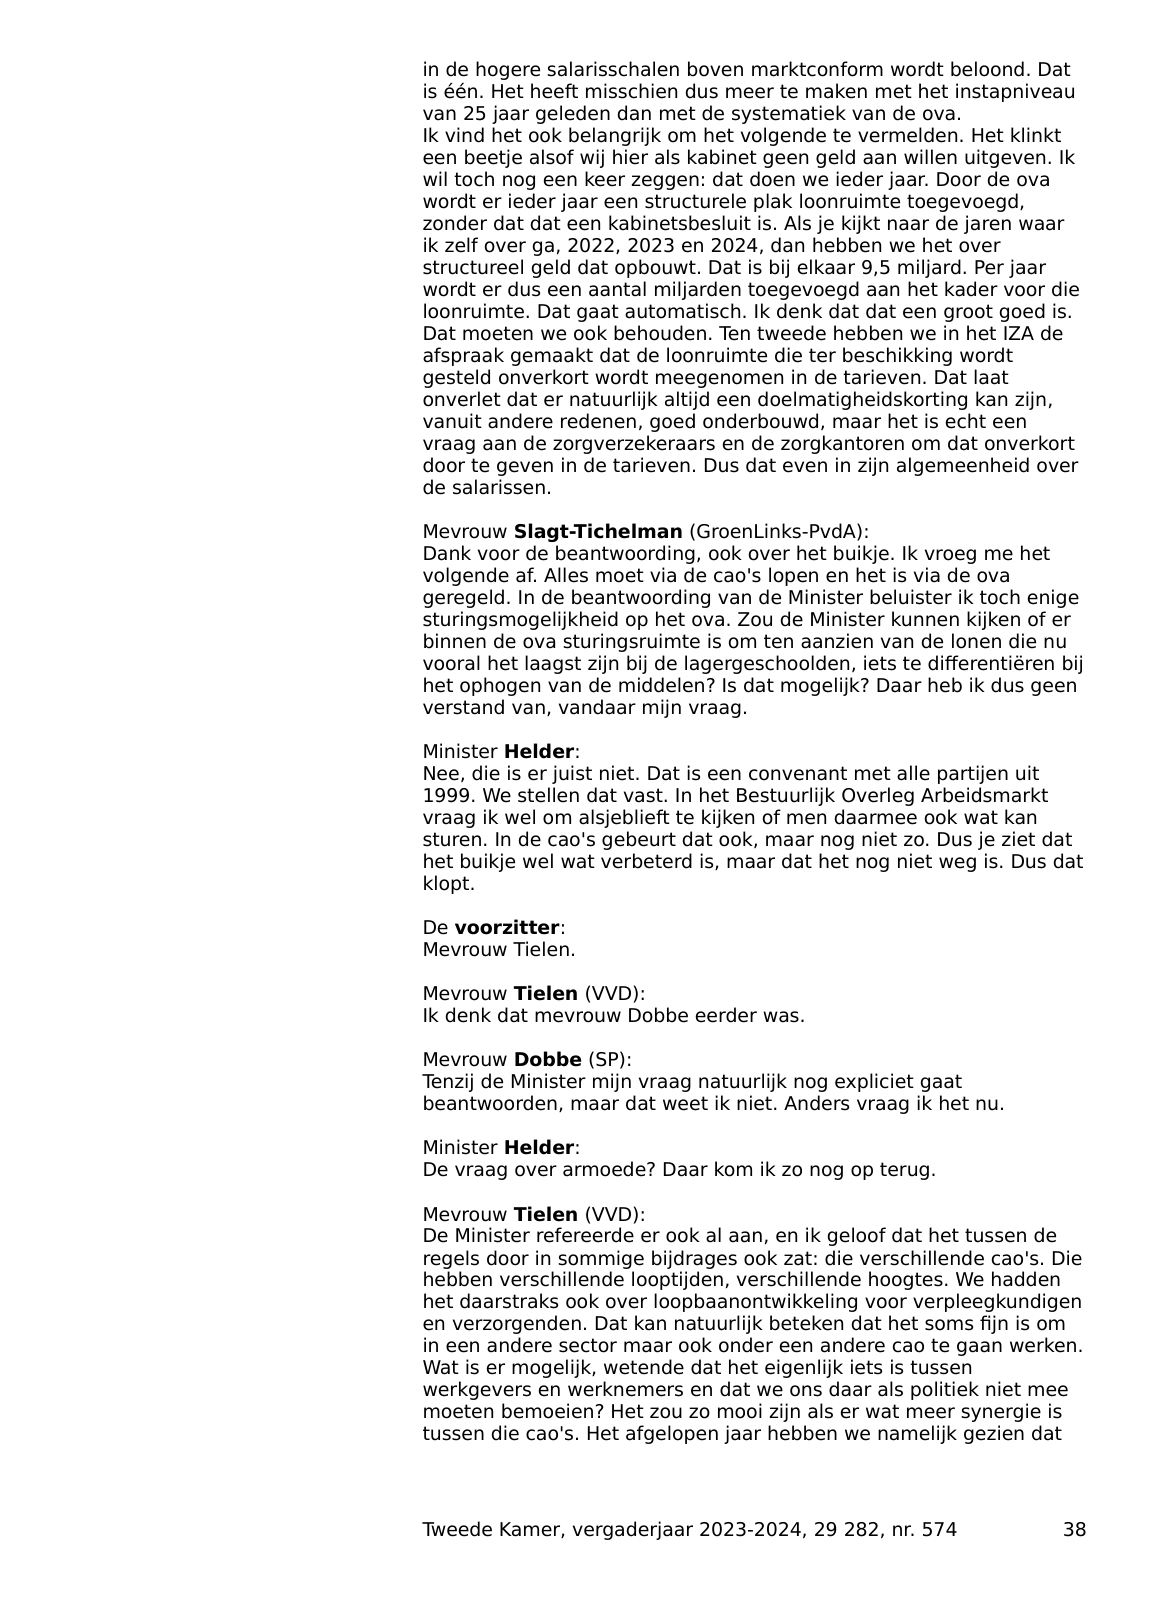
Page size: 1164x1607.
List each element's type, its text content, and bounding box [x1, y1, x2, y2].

text Mevrouw Tielen. [422, 939, 1087, 961]
text Minister Helder: [422, 741, 1087, 763]
text Nee, die is er juist niet. Dat is een convenant met alle partijen uit 1999. We stellen dat vast. In het Bestuurlijk Overleg Arbeidsmarkt vraag ik wel om alsjeblieft te kijken of men daarmee ook wat kan sturen. In de cao's gebeurt dat ook, maar nog niet zo. Dus je ziet dat het buikje wel wat verbeterd is, maar dat het nog niet weg is. Dus dat klopt. [422, 763, 1087, 895]
text Ik vind het ook belangrijk om het volgende te vermelden. Het klinkt een beetje alsof wij hier als kabinet geen geld aan willen uitgeven. Ik wil toch nog een keer zeggen: dat doen we ieder jaar. Door de ova wordt er ieder jaar een structurele plak loonruimte toegevoegd, zonder dat dat een kabinetsbesluit is. Als je kijkt naar de jaren waar ik zelf over ga, 2022, 2023 en 2024, dan hebben we het over structureel geld dat opbouwt. Dat is bij elkaar 9,5 miljard. Per jaar wordt er dus een aantal miljarden toegevoegd aan het kader voor die loonruimte. Dat gaat automatisch. Ik denk dat dat een groot goed is. Dat moeten we ook behouden. Ten tweede hebben we in het IZA de afspraak gemaakt dat de loonruimte die ter beschikking wordt gesteld onverkort wordt meegenomen in de tarieven. Dat laat onverlet dat er natuurlijk altijd een doelmatigheidskorting kan zijn, vanuit andere redenen, goed onderbouwd, maar het is echt een vraag aan de zorgverzekeraars en de zorgkantoren om dat onverkort door te geven in de tarieven. Dus dat even in zijn algemeenheid over de salarissen. [422, 125, 1087, 499]
text Mevrouw Dobbe (SP): [422, 1049, 1087, 1071]
text Minister Helder: [422, 1137, 1087, 1159]
text in de hogere salarisschalen boven marktconform wordt beloond. Dat is één. Het heeft misschien dus meer te maken met het instapniveau van 25 jaar geleden dan met de systematiek van de ova. [422, 59, 1087, 125]
text De voorzitter: [422, 917, 1087, 939]
text Tenzij de Minister mijn vraag natuurlijk nog expliciet gaat beantwoorden, maar dat weet ik niet. Anders vraag ik het nu. [422, 1071, 1087, 1115]
text Mevrouw Slagt-Tichelman (GroenLinks-PvdA): [422, 521, 1087, 543]
text Mevrouw Tielen (VVD): [422, 983, 1087, 1005]
text De Minister refereerde er ook al aan, en ik geloof dat het tussen de regels door in sommige bijdrages ook zat: die verschillende cao's. Die hebben verschillende looptijden, verschillende hoogtes. We hadden het daarstraks ook over loopbaanontwikkeling voor verpleegkundigen en verzorgenden. Dat kan natuurlijk beteken dat het soms fijn is om in een andere sector maar ook onder een andere cao te gaan werken. Wat is er mogelijk, wetende dat het eigenlijk iets is tussen werkgevers en werknemers en dat we ons daar als politiek niet mee moeten bemoeien? Het zou zo mooi zijn als er wat meer synergie is tussen die cao's. Het afgelopen jaar hebben we namelijk gezien dat [422, 1225, 1087, 1445]
text De vraag over armoede? Daar kom ik zo nog op terug. [422, 1159, 1087, 1181]
text Mevrouw Tielen (VVD): [422, 1203, 1087, 1225]
text Ik denk dat mevrouw Dobbe eerder was. [422, 1005, 1087, 1027]
text Dank voor de beantwoording, ook over het buikje. Ik vroeg me het volgende af. Alles moet via de cao's lopen en het is via de ova geregeld. In de beantwoording van de Minister beluister ik toch enige sturingsmogelijkheid op het ova. Zou de Minister kunnen kijken of er binnen de ova sturingsruimte is om ten aanzien van de lonen die nu vooral het laagst zijn bij de lagergeschoolden, iets te differentiëren bij het ophogen van de middelen? Is dat mogelijk? Daar heb ik dus geen verstand van, vandaar mijn vraag. [422, 543, 1087, 719]
